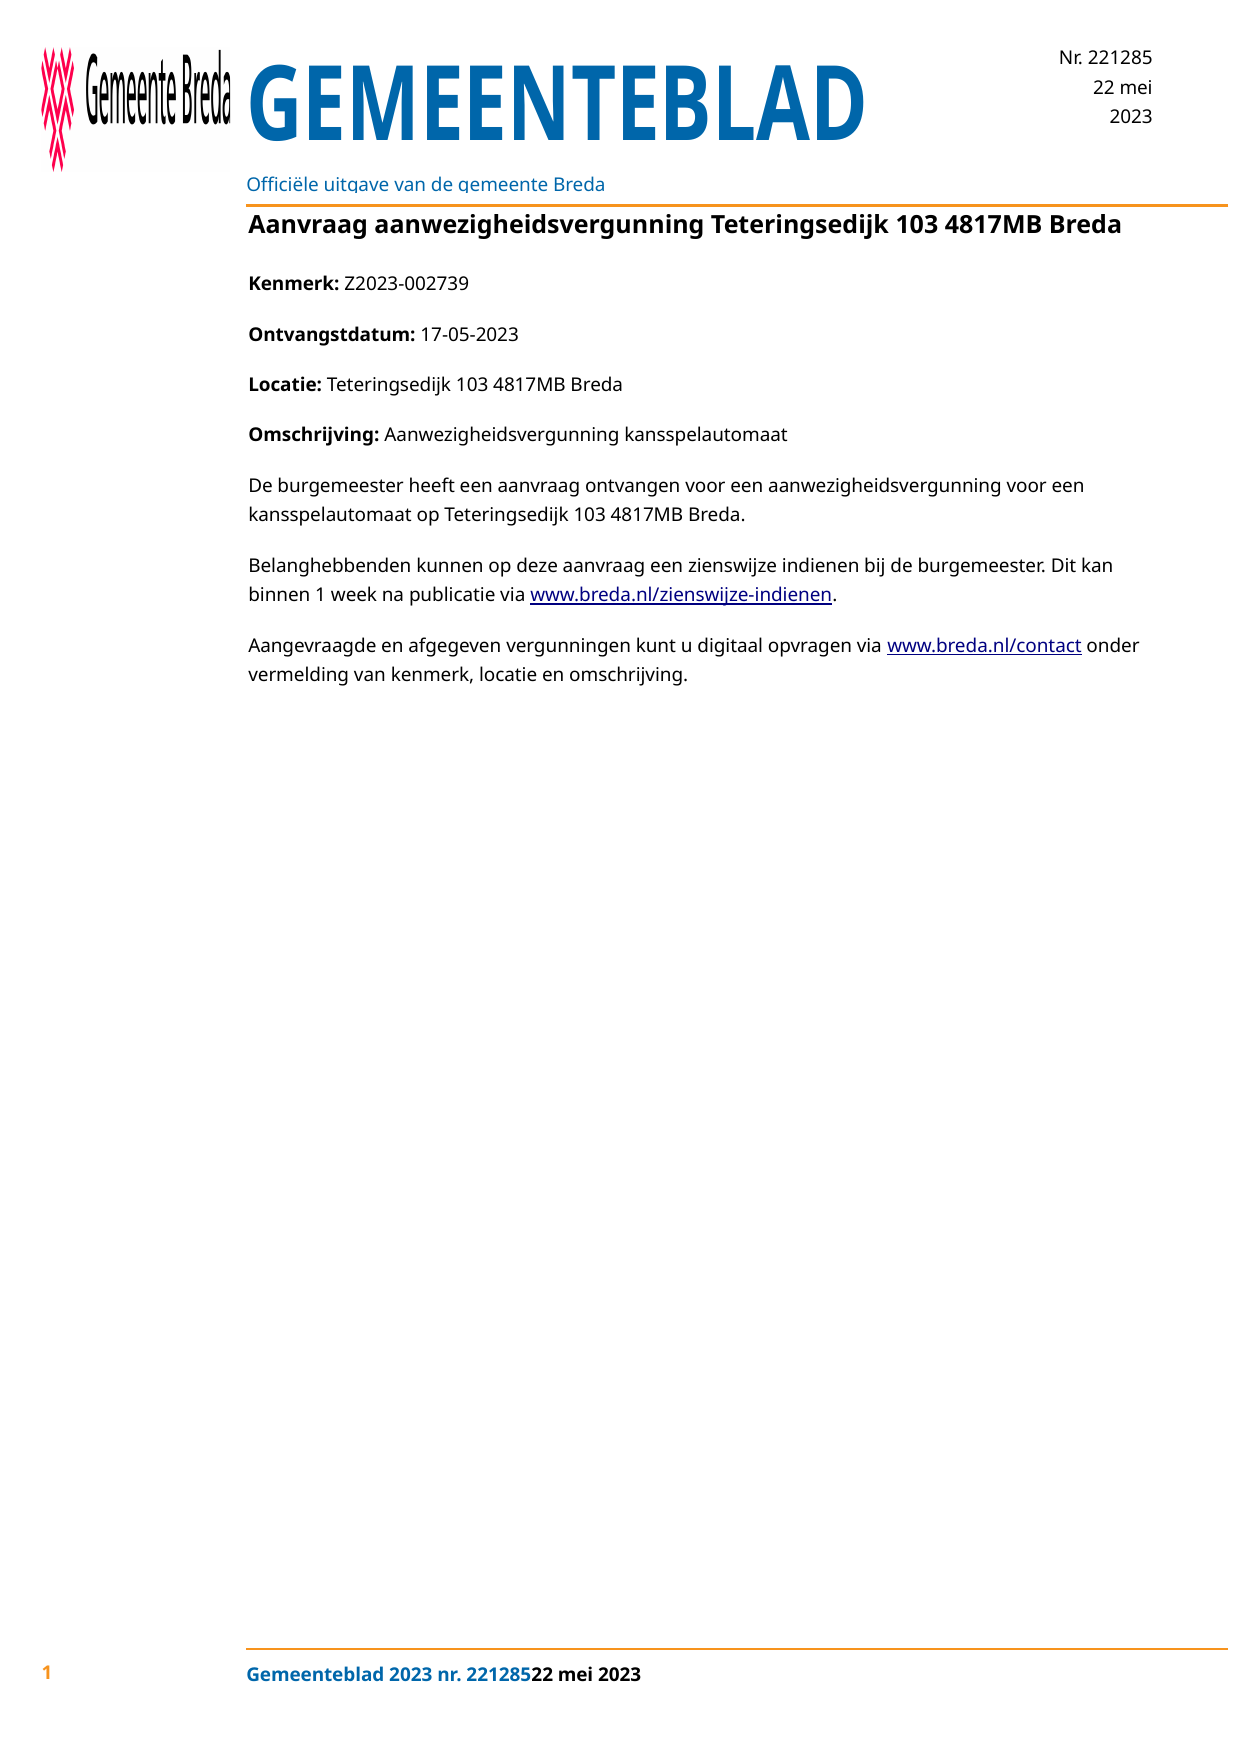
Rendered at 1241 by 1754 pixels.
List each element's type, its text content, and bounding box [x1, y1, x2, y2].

text Omschrijving: Aanwezigheidsvergunning kansspelautomaat [248, 422, 1152, 447]
picture [41, 47, 231, 172]
text De burgemeester heeft een aanvraag ontvangen voor een aanwezigheidsvergunning voor een kansspelautomaat op Teteringsedijk 103 4817MB Breda. [248, 472, 1152, 527]
text Ontvangstdatum: 17-05-2023 [248, 321, 1152, 346]
text Locatie: Teteringsedijk 103 4817MB Breda [248, 371, 1152, 397]
text Aanvraag aanwezigheidsvergunning Teteringsedijk 103 4817MB Breda [248, 207, 1152, 241]
text Aangevraagde en afgegeven vergunningen kunt u digitaal opvragen via www.breda.nl/contact onder vermelding van kenmerk, locatie en omschrijving. [248, 632, 1152, 687]
text Kenmerk: Z2023-002739 [248, 270, 1152, 296]
text Belanghebbenden kunnen op deze aanvraag een zienswijze indienen bij de burgemeester. Dit kan binnen 1 week na publicatie via www.breda.nl/zienswijze-indienen. [248, 552, 1152, 607]
